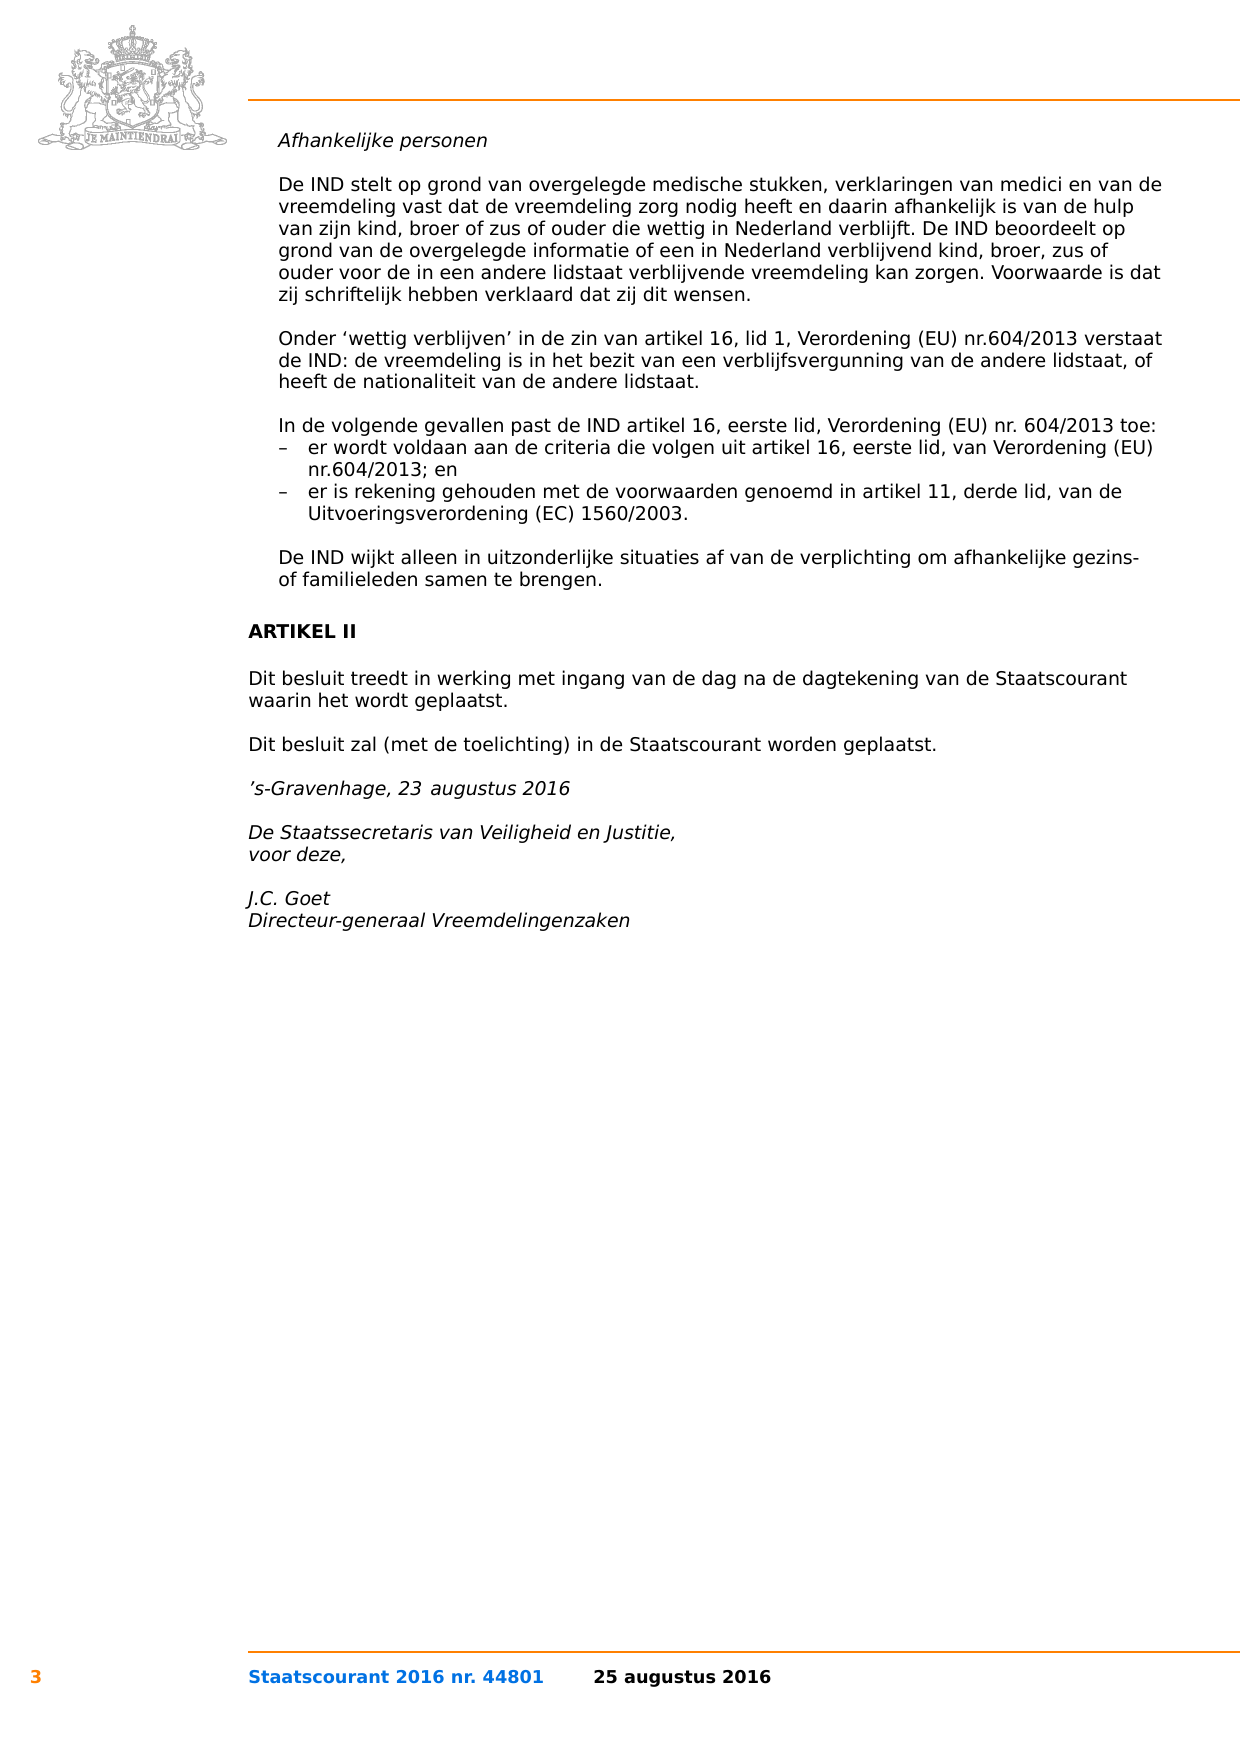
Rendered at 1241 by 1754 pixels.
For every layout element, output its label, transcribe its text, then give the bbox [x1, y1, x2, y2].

text De IND stelt op grond van overgelegde medische stukken, verklaringen van medici en van de vreemdeling vast dat de vreemdeling zorg nodig heeft en daarin afhankelijk is van de hulp van zijn kind, broer of zus of ouder die wettig in Nederland verblijft. De IND beoordeelt op grond van de overgelegde informatie of een in Nederland verblijvend kind, broer, zus of ouder voor de in een andere lidstaat verblijvende vreemdeling kan zorgen. Voorwaarde is dat zij schriftelijk hebben verklaard dat zij dit wensen. [278, 174, 1163, 306]
text In de volgende gevallen past de IND artikel 16, eerste lid, Verordening (EU) nr. 604/2013 toe: [278, 415, 1163, 437]
text – er wordt voldaan aan de criteria die volgen uit artikel 16, eerste lid, van Verordening (EU) nr.604/2013; en [278, 437, 1163, 481]
subtitle Afhankelijke personen [278, 130, 1163, 152]
text Dit besluit treedt in werking met ingang van de dag na de dagtekening van de Staatscourant waarin het wordt geplaatst. [248, 668, 1163, 712]
text De Staatssecretaris van Veiligheid en Justitie, voor deze, J.C. Goet Directeur-generaal Vreemdelingenzaken [248, 822, 1163, 931]
subtitle ARTIKEL II [248, 621, 1163, 643]
text – er is rekening gehouden met de voorwaarden genoemd in artikel 11, derde lid, van de Uitvoeringsverordening (EC) 1560/2003. [278, 481, 1163, 525]
text ’s-Gravenhage, 23 augustus 2016 [248, 778, 1163, 800]
text De IND wijkt alleen in uitzonderlijke situaties af van de verplichting om afhankelijke gezins- of familieleden samen te brengen. [278, 547, 1163, 591]
text Onder ‘wettig verblijven’ in de zin van artikel 16, lid 1, Verordening (EU) nr.604/2013 verstaat de IND: de vreemdeling is in het bezit van een verblijfsvergunning van de andere lidstaat, of heeft de nationaliteit van de andere lidstaat. [278, 327, 1163, 393]
picture [38, 25, 227, 150]
text Dit besluit zal (met de toelichting) in de Staatscourant worden geplaatst. [248, 734, 1163, 756]
